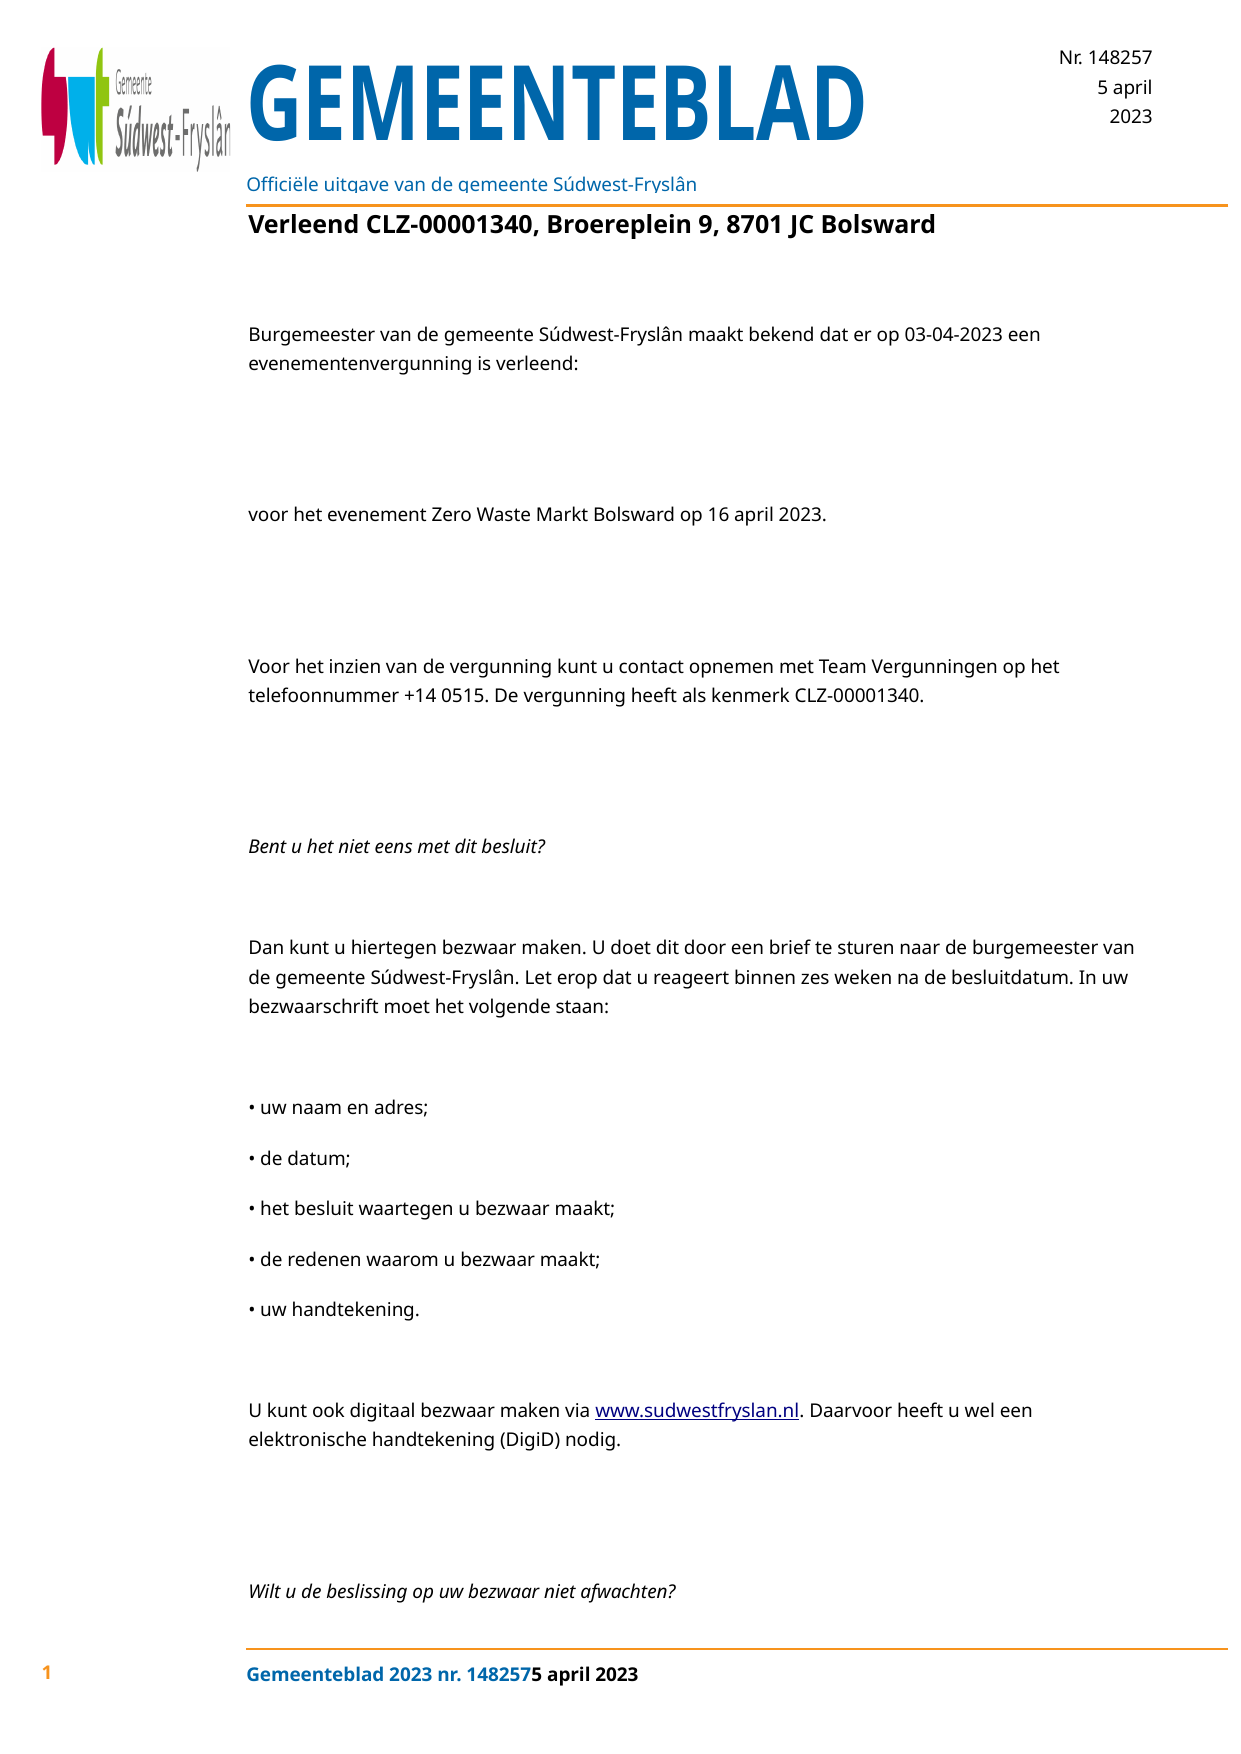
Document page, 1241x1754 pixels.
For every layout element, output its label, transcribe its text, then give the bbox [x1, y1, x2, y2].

text Burgemeester van de gemeente Súdwest-Fryslân maakt bekend dat er op 03-04-2023 een evenementenvergunning is verleend: [248, 321, 1152, 376]
text Bent u het niet eens met dit besluit? [248, 834, 1152, 859]
text Verleend CLZ-00001340, Broereplein 9, 8701 JC Bolsward [248, 207, 1152, 241]
text Dan kunt u hiertegen bezwaar maken. U doet dit door een brief te sturen naar de burgemeester van de gemeente Súdwest-Fryslân. Let erop dat u reageert binnen zes weken na de besluitdatum. In uw bezwaarschrift moet het volgende staan: [248, 934, 1152, 1019]
text voor het evenement Zero Waste Markt Bolsward op 16 april 2023. [248, 502, 1152, 527]
text Wilt u de beslissing op uw bezwaar niet afwachten? [248, 1578, 1152, 1603]
picture [41, 47, 231, 172]
text • het besluit waartegen u bezwaar maakt; [248, 1195, 1152, 1221]
text • de datum; [248, 1145, 1152, 1171]
text U kunt ook digitaal bezwaar maken via www.sudwestfryslan.nl. Daarvoor heeft u wel een elektronische handtekening (DigiD) nodig. [248, 1397, 1152, 1452]
text • uw handtekening. [248, 1296, 1152, 1322]
text Voor het inzien van de vergunning kunt u contact opnemen met Team Vergunningen op het telefoonnummer +14 0515. De vergunning heeft als kenmerk CLZ-00001340. [248, 653, 1152, 708]
text • de redenen waarom u bezwaar maakt; [248, 1246, 1152, 1271]
text • uw naam en adres; [248, 1094, 1152, 1120]
